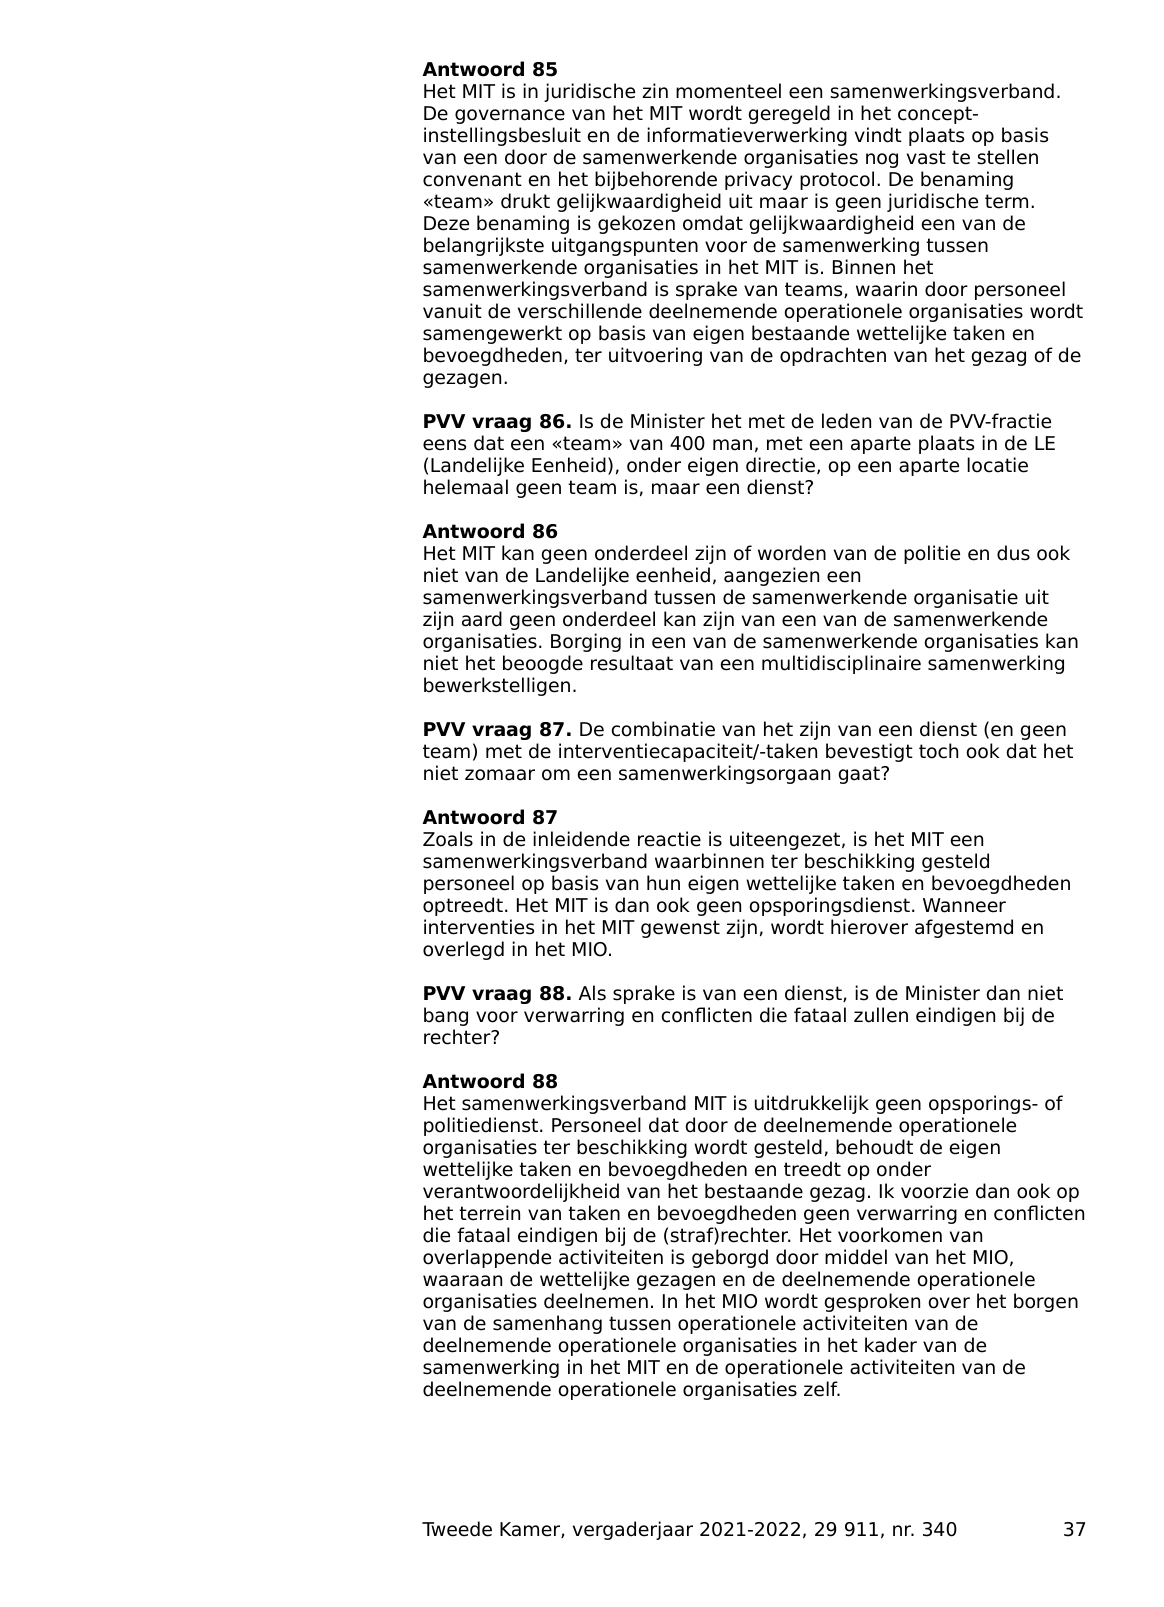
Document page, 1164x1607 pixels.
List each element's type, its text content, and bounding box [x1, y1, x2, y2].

text Zoals in de inleidende reactie is uiteengezet, is het MIT een samenwerkingsverband waarbinnen ter beschikking gesteld personeel op basis van hun eigen wettelijke taken en bevoegdheden optreedt. Het MIT is dan ook geen opsporingsdienst. Wanneer interventies in het MIT gewenst zijn, wordt hierover afgestemd en overlegd in het MIO. [422, 829, 1087, 961]
subtitle Antwoord 88 [422, 1071, 1087, 1093]
text PVV vraag 88. Als sprake is van een dienst, is de Minister dan niet bang voor verwarring en conflicten die fataal zullen eindigen bij de rechter? [422, 983, 1087, 1049]
text Het samenwerkingsverband MIT is uitdrukkelijk geen opsporings- of politiedienst. Personeel dat door de deelnemende operationele organisaties ter beschikking wordt gesteld, behoudt de eigen wettelijke taken en bevoegdheden en treedt op onder verantwoordelijkheid van het bestaande gezag. Ik voorzie dan ook op het terrein van taken en bevoegdheden geen verwarring en conflicten die fataal eindigen bij de (straf)rechter. Het voorkomen van overlappende activiteiten is geborgd door middel van het MIO, waaraan de wettelijke gezagen en de deelnemende operationele organisaties deelnemen. In het MIO wordt gesproken over het borgen van de samenhang tussen operationele activiteiten van de deelnemende operationele organisaties in het kader van de samenwerking in het MIT en de operationele activiteiten van de deelnemende operationele organisaties zelf. [422, 1093, 1087, 1401]
text Het MIT kan geen onderdeel zijn of worden van de politie en dus ook niet van de Landelijke eenheid, aangezien een samenwerkingsverband tussen de samenwerkende organisatie uit zijn aard geen onderdeel kan zijn van een van de samenwerkende organisaties. Borging in een van de samenwerkende organisaties kan niet het beoogde resultaat van een multidisciplinaire samenwerking bewerkstelligen. [422, 543, 1087, 697]
text PVV vraag 87. De combinatie van het zijn van een dienst (en geen team) met de interventiecapaciteit/-taken bevestigt toch ook dat het niet zomaar om een samenwerkingsorgaan gaat? [422, 719, 1087, 785]
subtitle Antwoord 87 [422, 807, 1087, 829]
text PVV vraag 86. Is de Minister het met de leden van de PVV-fractie eens dat een «team» van 400 man, met een aparte plaats in de LE (Landelijke Eenheid), onder eigen directie, op een aparte locatie helemaal geen team is, maar een dienst? [422, 411, 1087, 499]
subtitle Antwoord 86 [422, 521, 1087, 543]
subtitle Antwoord 85 [422, 59, 1087, 81]
text Het MIT is in juridische zin momenteel een samenwerkingsverband. De governance van het MIT wordt geregeld in het concept-instellingsbesluit en de informatieverwerking vindt plaats op basis van een door de samenwerkende organisaties nog vast te stellen convenant en het bijbehorende privacy protocol. De benaming «team» drukt gelijkwaardigheid uit maar is geen juridische term. Deze benaming is gekozen omdat gelijkwaardigheid een van de belangrijkste uitgangspunten voor de samenwerking tussen samenwerkende organisaties in het MIT is. Binnen het samenwerkingsverband is sprake van teams, waarin door personeel vanuit de verschillende deelnemende operationele organisaties wordt samengewerkt op basis van eigen bestaande wettelijke taken en bevoegdheden, ter uitvoering van de opdrachten van het gezag of de gezagen. [422, 81, 1087, 389]
